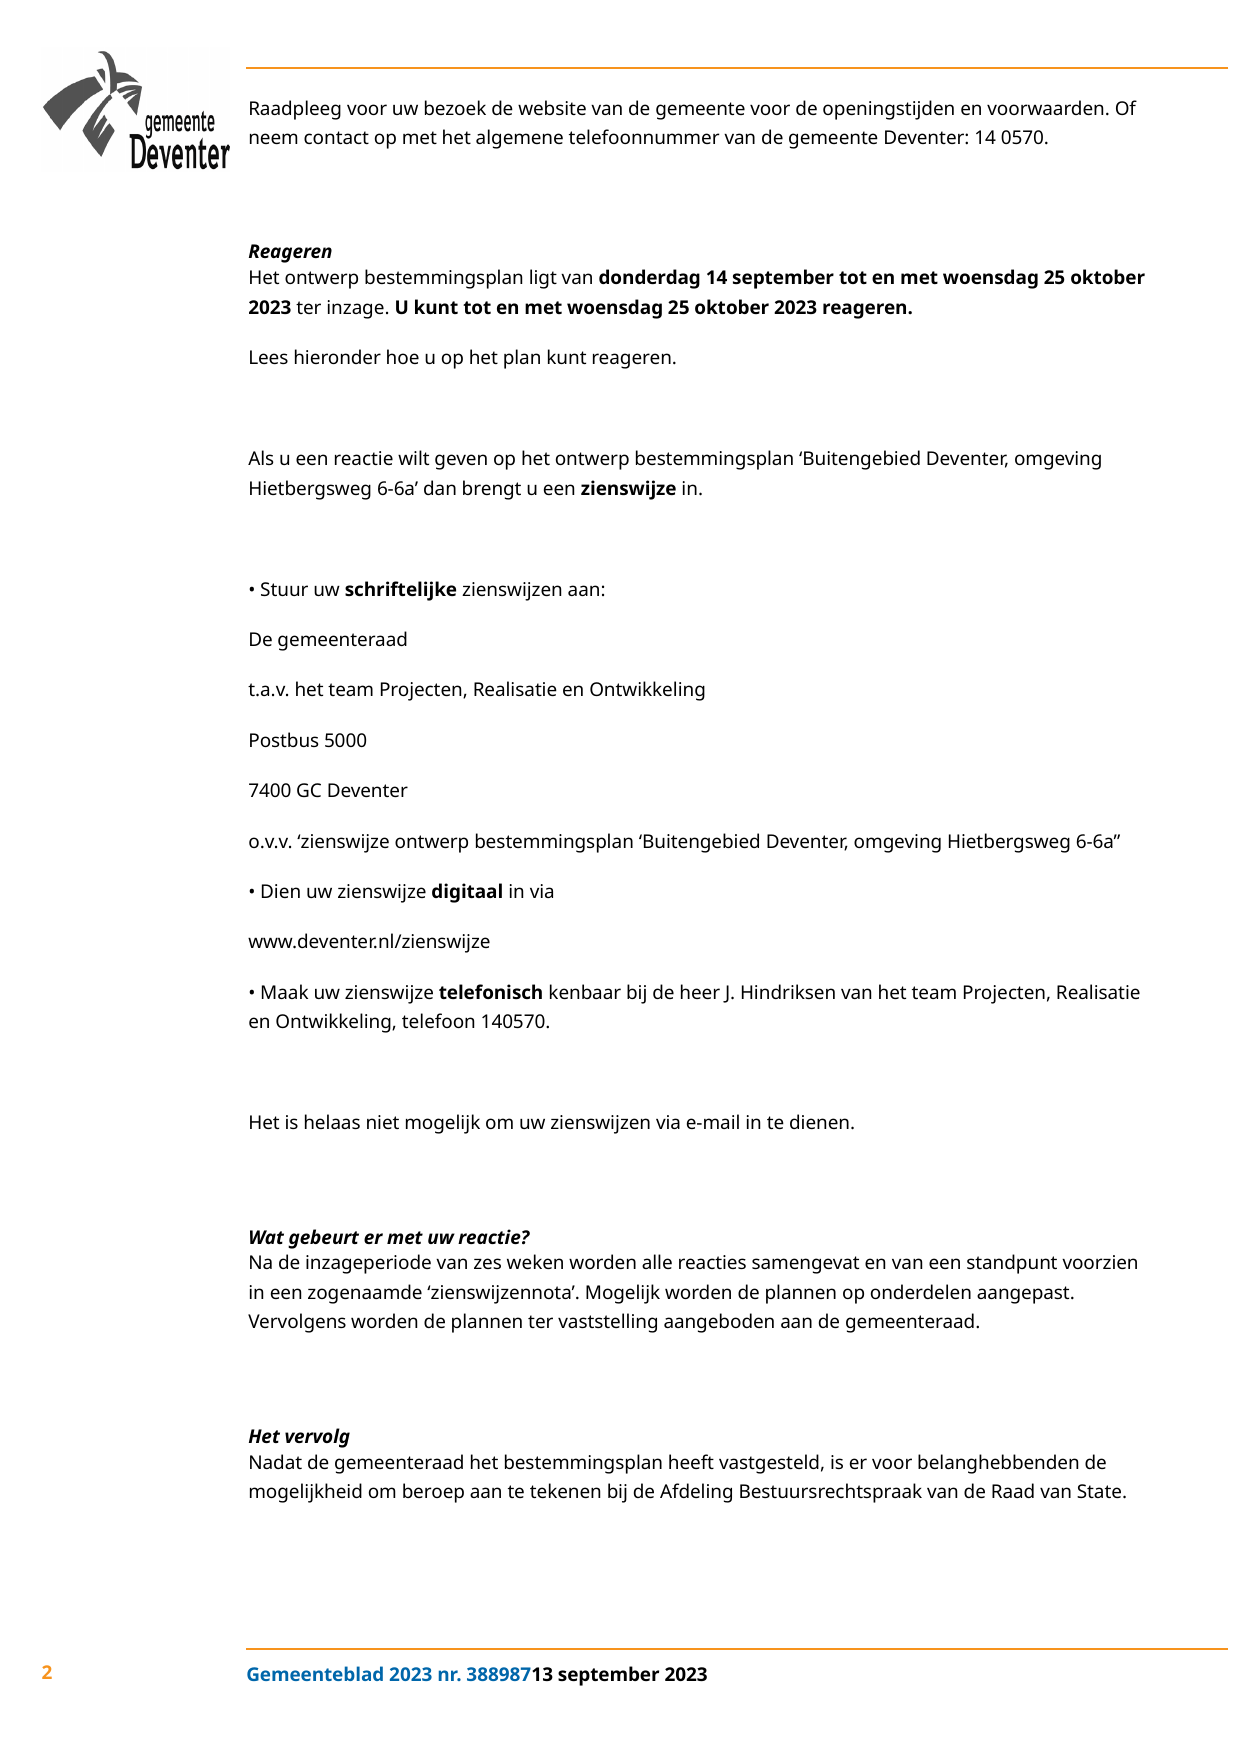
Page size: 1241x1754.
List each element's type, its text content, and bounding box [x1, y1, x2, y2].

text www.deventer.nl/zienswijze [248, 929, 1152, 954]
text t.a.v. het team Projecten, Realisatie en Ontwikkeling [248, 677, 1152, 702]
text Wat gebeurt er met uw reactie? [248, 1224, 1152, 1249]
text 7400 GC Deventer [248, 777, 1152, 803]
text Raadpleeg voor uw bezoek de website van de gemeente voor de openingstijden en voorwaarden. Of neem contact op met het algemene telefoonnummer van de gemeente Deventer: 14 0570. [248, 95, 1152, 150]
text Het ontwerp bestemmingsplan ligt van donderdag 14 september tot en met woensdag 25 oktober 2023 ter inzage. U kunt tot en met woensdag 25 oktober 2023 reageren. [248, 264, 1152, 320]
text o.v.v. ‘zienswijze ontwerp bestemmingsplan ‘Buitengebied Deventer, omgeving Hietbergsweg 6-6a’’ [248, 828, 1152, 853]
text De gemeenteraad [248, 626, 1152, 652]
text Lees hieronder hoe u op het plan kunt reageren. [248, 344, 1152, 370]
text Na de inzageperiode van zes weken worden alle reacties samengevat en van een standpunt voorzien in een zogenaamde ‘zienswijzennota’. Mogelijk worden de plannen op onderdelen aangepast. Vervolgens worden de plannen ter vaststelling aangeboden aan de gemeenteraad. [248, 1249, 1152, 1334]
picture [41, 47, 231, 172]
text • Maak uw zienswijze telefonisch kenbaar bij de heer J. Hindriksen van het team Projecten, Realisatie en Ontwikkeling, telefoon 140570. [248, 979, 1152, 1034]
text • Dien uw zienswijze digitaal in via [248, 878, 1152, 904]
text Reageren [248, 239, 1152, 264]
text Het is helaas niet mogelijk om uw zienswijzen via e-mail in te dienen. [248, 1109, 1152, 1135]
text Als u een reactie wilt geven op het ontwerp bestemmingsplan ‘Buitengebied Deventer, omgeving Hietbergsweg 6-6a’ dan brengt u een zienswijze in. [248, 445, 1152, 501]
text Postbus 5000 [248, 727, 1152, 753]
text Het vervolg [248, 1423, 1152, 1449]
text Nadat de gemeenteraad het bestemmingsplan heeft vastgesteld, is er voor belanghebbenden de mogelijkheid om beroep aan te tekenen bij de Afdeling Bestuursrechtspraak van de Raad van State. [248, 1449, 1152, 1504]
text • Stuur uw schriftelijke zienswijzen aan: [248, 576, 1152, 601]
